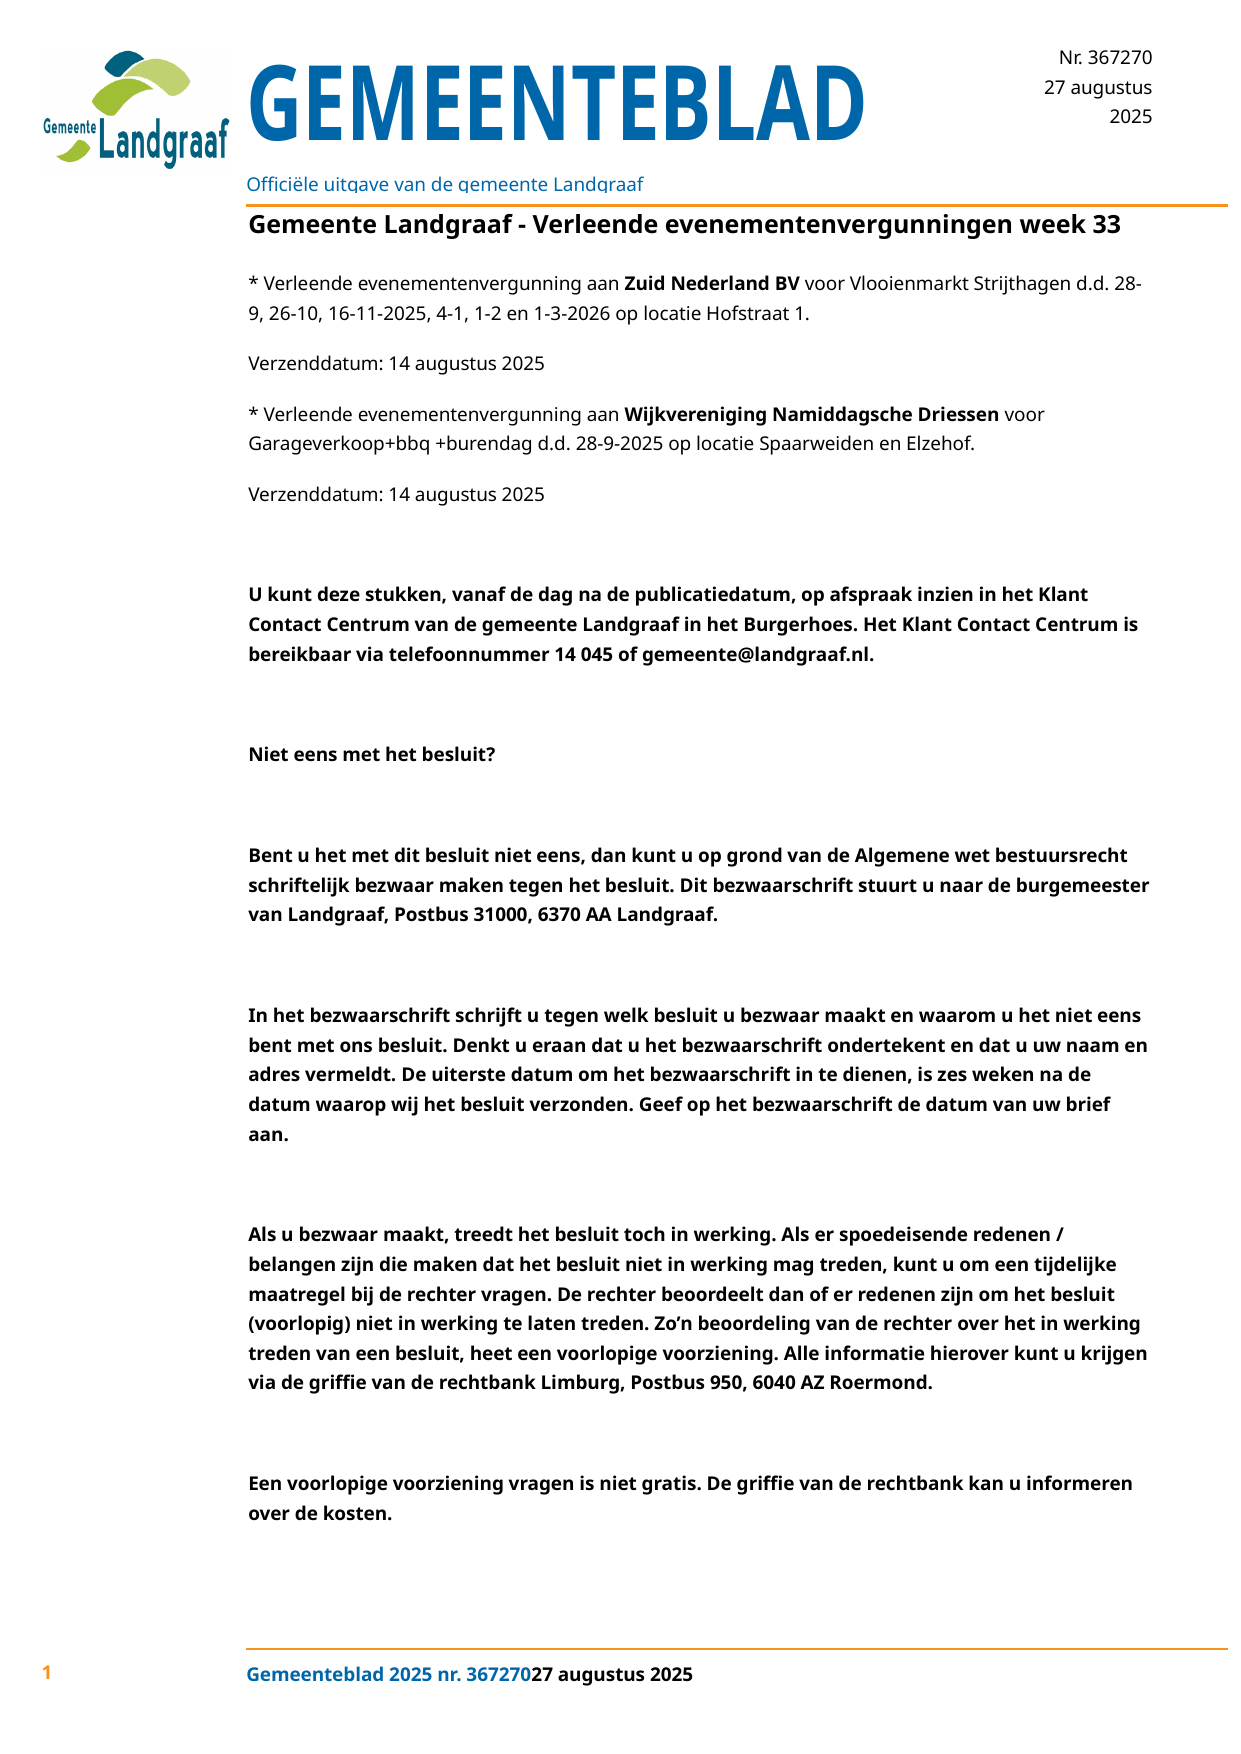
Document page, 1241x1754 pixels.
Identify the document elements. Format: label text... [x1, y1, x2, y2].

text U kunt deze stukken, vanaf de dag na de publicatiedatum, op afspraak inzien in het Klant Contact Centrum van de gemeente Landgraaf in het Burgerhoes. Het Klant Contact Centrum is bereikbaar via telefoonnummer 14 045 of gemeente@landgraaf.nl. [248, 582, 1152, 666]
text Een voorlopige voorziening vragen is niet gratis. De griffie van de rechtbank kan u informeren over de kosten. [248, 1470, 1152, 1526]
text Bent u het met dit besluit niet eens, dan kunt u op grond van de Algemene wet bestuursrecht schriftelijk bezwaar maken tegen het besluit. Dit bezwaarschrift stuurt u naar de burgemeester van Landgraaf, Postbus 31000, 6370 AA Landgraaf. [248, 842, 1152, 927]
text Verzenddatum: 14 augustus 2025 [248, 350, 1152, 376]
text Verzenddatum: 14 augustus 2025 [248, 481, 1152, 506]
text In het bezwaarschrift schrijft u tegen welk besluit u bezwaar maakt en waarom u het niet eens bent met ons besluit. Denkt u eraan dat u het bezwaarschrift ondertekent en dat u uw naam en adres vermeldt. De uiterste datum om het bezwaarschrift in te dienen, is zes weken na de datum waarop wij het besluit verzonden. Geef op het bezwaarschrift de datum van uw brief aan. [248, 1002, 1152, 1146]
text Gemeente Landgraaf - Verleende evenementenvergunningen week 33 [248, 207, 1152, 241]
text Niet eens met het besluit? [248, 742, 1152, 767]
text Als u bezwaar maakt, treedt het besluit toch in werking. Als er spoedeisende redenen / belangen zijn die maken dat het besluit niet in werking mag treden, kunt u om een tijdelijke maatregel bij de rechter vragen. De rechter beoordeelt dan of er redenen zijn om het besluit (voorlopig) niet in werking te laten treden. Zo’n beoordeling van de rechter over het in werking treden van een besluit, heet een voorlopige voorziening. Alle informatie hierover kunt u krijgen via de griffie van de rechtbank Limburg, Postbus 950, 6040 AZ Roermond. [248, 1222, 1152, 1395]
text * Verleende evenementenvergunning aan Zuid Nederland BV voor Vlooienmarkt Strijthagen d.d. 28-9, 26-10, 16-11-2025, 4-1, 1-2 en 1-3-2026 op locatie Hofstraat 1. [248, 270, 1152, 326]
picture [41, 47, 231, 172]
text * Verleende evenementenvergunning aan Wijkvereniging Namiddagsche Driessen voor Garageverkoop+bbq +burendag d.d. 28-9-2025 op locatie Spaarweiden en Elzehof. [248, 401, 1152, 456]
